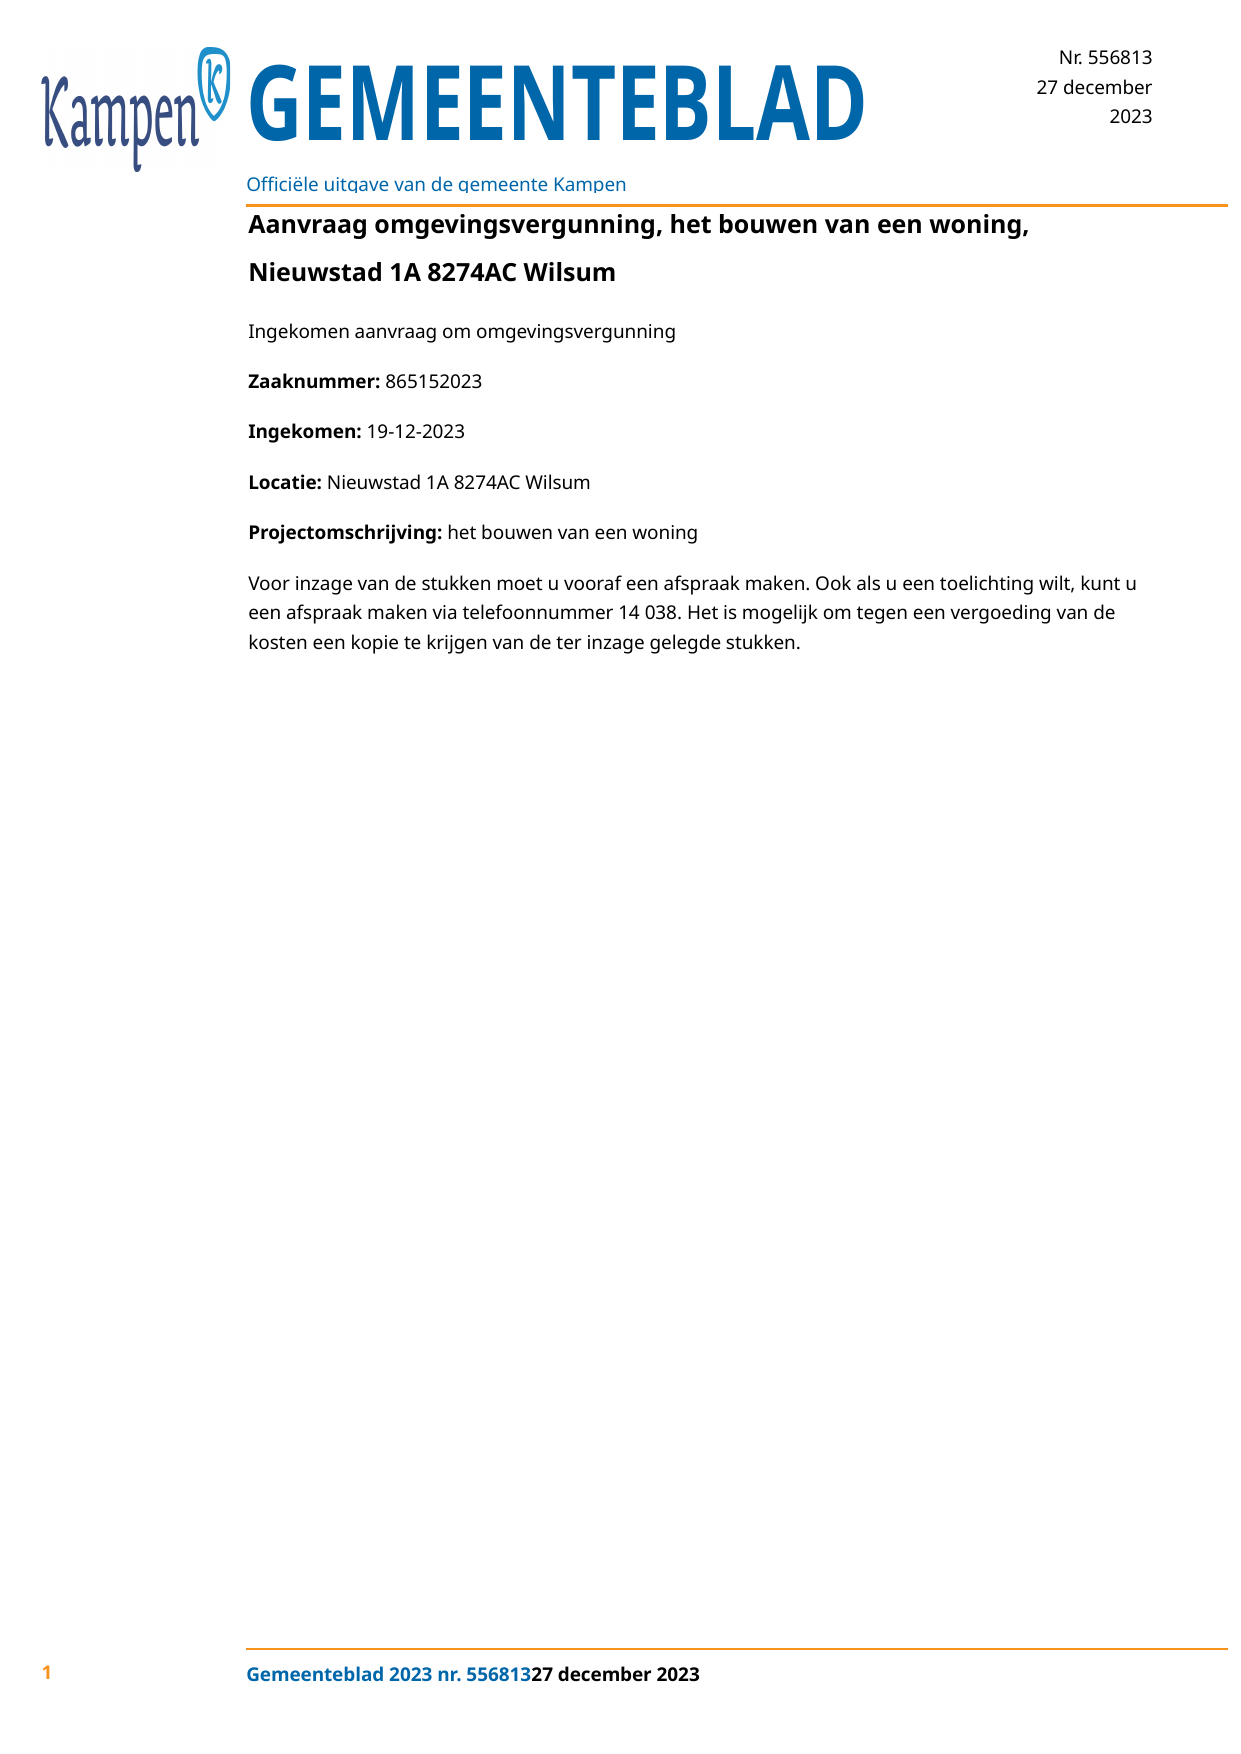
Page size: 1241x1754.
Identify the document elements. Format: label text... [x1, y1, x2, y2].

picture [41, 47, 231, 172]
text Zaaknummer: 865152023 [248, 368, 1152, 394]
text Aanvraag omgevingsvergunning, het bouwen van een woning, Nieuwstad 1A 8274AC Wilsum [248, 207, 1152, 288]
text Locatie: Nieuwstad 1A 8274AC Wilsum [248, 469, 1152, 495]
text Ingekomen: 19-12-2023 [248, 419, 1152, 444]
text Voor inzage van de stukken moet u vooraf een afspraak maken. Ook als u een toelichting wilt, kunt u een afspraak maken via telefoonnummer 14 038. Het is mogelijk om tegen een vergoeding van de kosten een kopie te krijgen van de ter inzage gelegde stukken. [248, 570, 1152, 655]
text Projectomschrijving: het bouwen van een woning [248, 519, 1152, 545]
text Ingekomen aanvraag om omgevingsvergunning [248, 318, 1152, 344]
